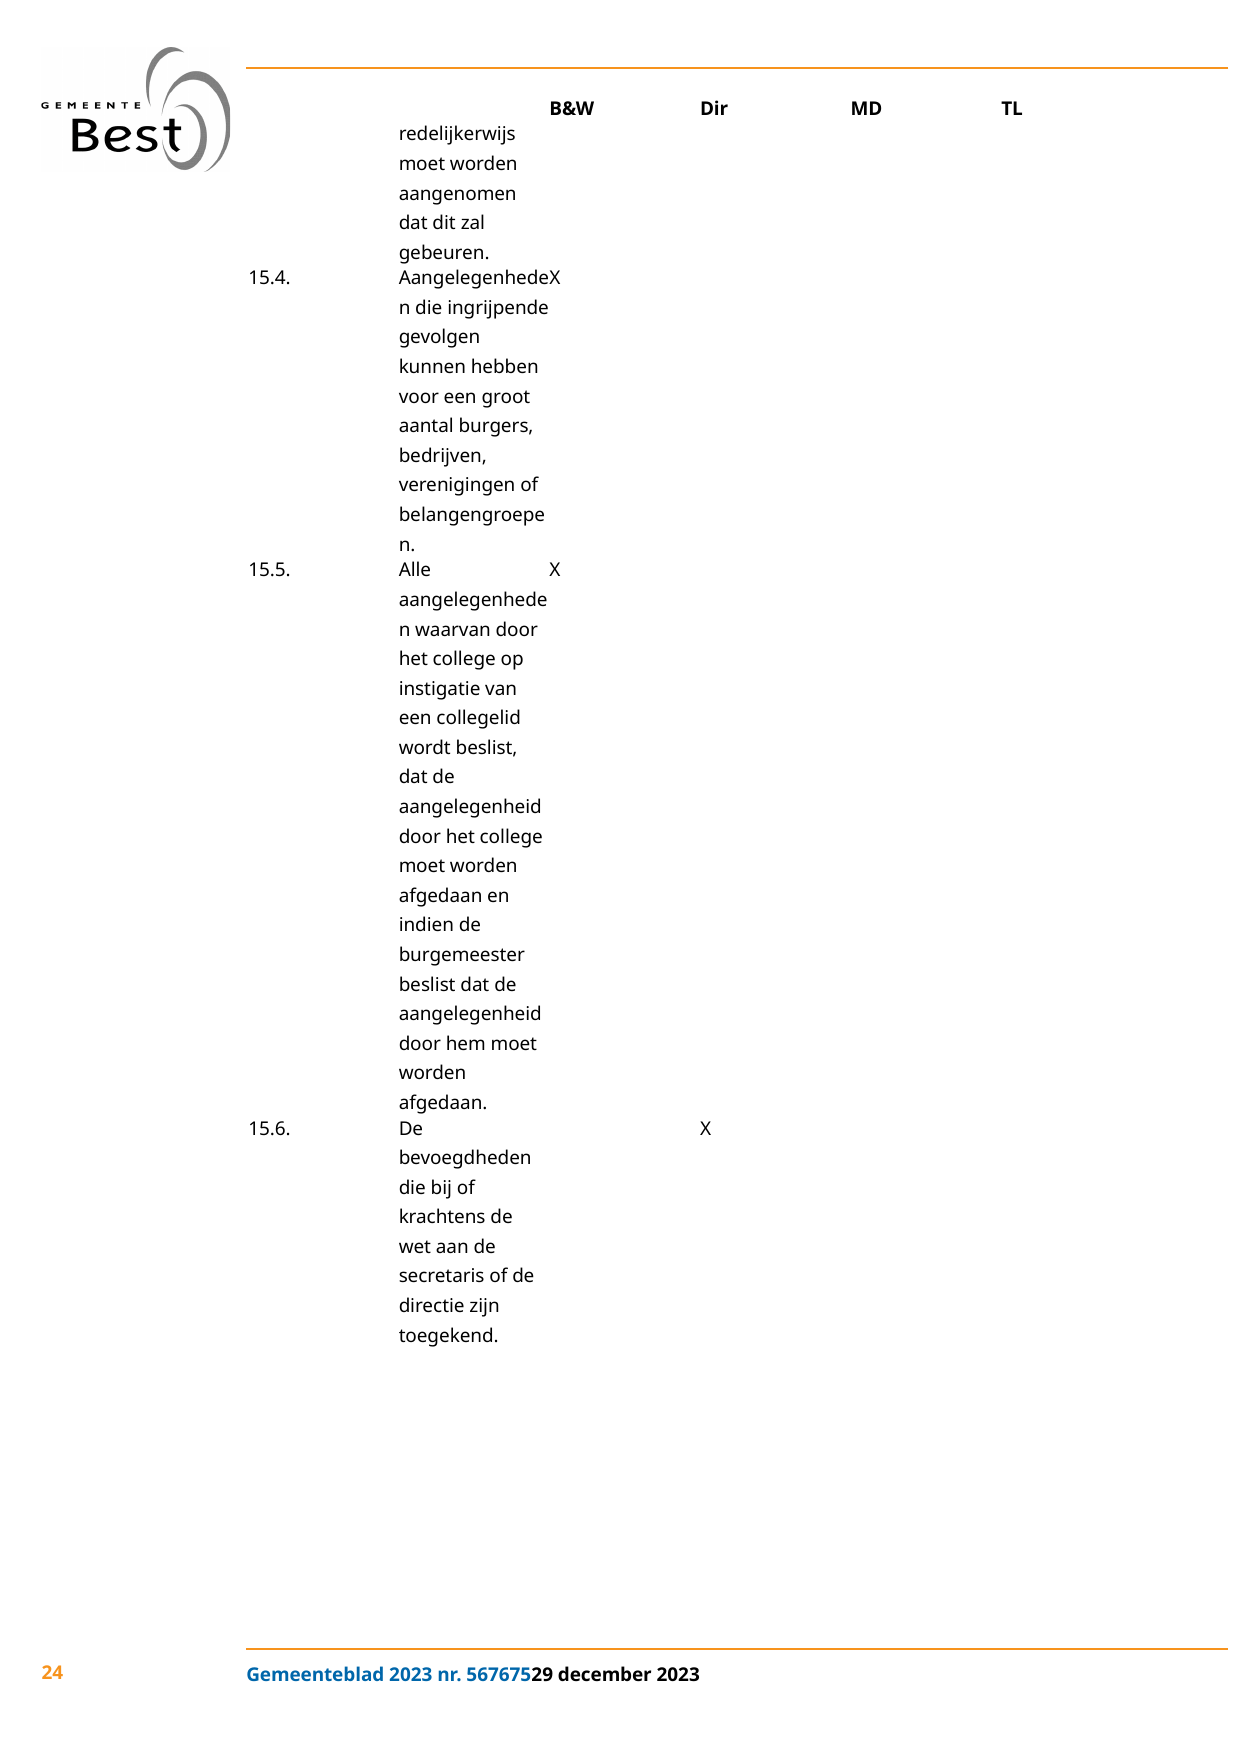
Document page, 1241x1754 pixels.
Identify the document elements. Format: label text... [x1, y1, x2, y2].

table_header [248, 95, 398, 121]
table_cell [850, 1115, 1001, 1348]
table_header [399, 95, 549, 121]
table_cell [1001, 1115, 1152, 1348]
table_cell [549, 1115, 700, 1348]
table_cell [850, 265, 1001, 557]
table_cell [1001, 121, 1152, 264]
table_cell 15.4. [248, 265, 398, 557]
table_cell X [549, 557, 700, 1115]
table_cell [850, 557, 1001, 1115]
table_cell [549, 121, 700, 264]
table_header Dir [700, 95, 850, 121]
table_cell [700, 557, 850, 1115]
table_cell [700, 121, 850, 264]
table_cell [700, 265, 850, 557]
table_cell 15.5. [248, 557, 398, 1115]
table_cell X [549, 265, 700, 557]
table_header MD [850, 95, 1001, 121]
table_cell [1001, 265, 1152, 557]
table_header B&W [549, 95, 700, 121]
table_cell [850, 121, 1001, 264]
table_cell Alle aangelegenheden waarvan door het college op instigatie van een collegelid wordt beslist, dat de aangelegenheid door het college moet worden afgedaan en indien de burgemeester beslist dat de aangelegenheid door hem moet worden afgedaan. [399, 557, 549, 1115]
table_header TL [1001, 95, 1152, 121]
table_cell [248, 121, 398, 264]
table_cell 15.6. [248, 1115, 398, 1348]
table_cell De bevoegdheden die bij of krachtens de wet aan de secretaris of de directie zijn toegekend. [399, 1115, 549, 1348]
table_cell X [700, 1115, 850, 1348]
table_cell redelijkerwijs moet worden aangenomen dat dit zal gebeuren. [399, 121, 549, 264]
table_cell [1001, 557, 1152, 1115]
table_cell Aangelegenheden die ingrijpende gevolgen kunnen hebben voor een groot aantal burgers, bedrijven, verenigingen of belangengroepen. [399, 265, 549, 557]
picture [41, 47, 231, 172]
